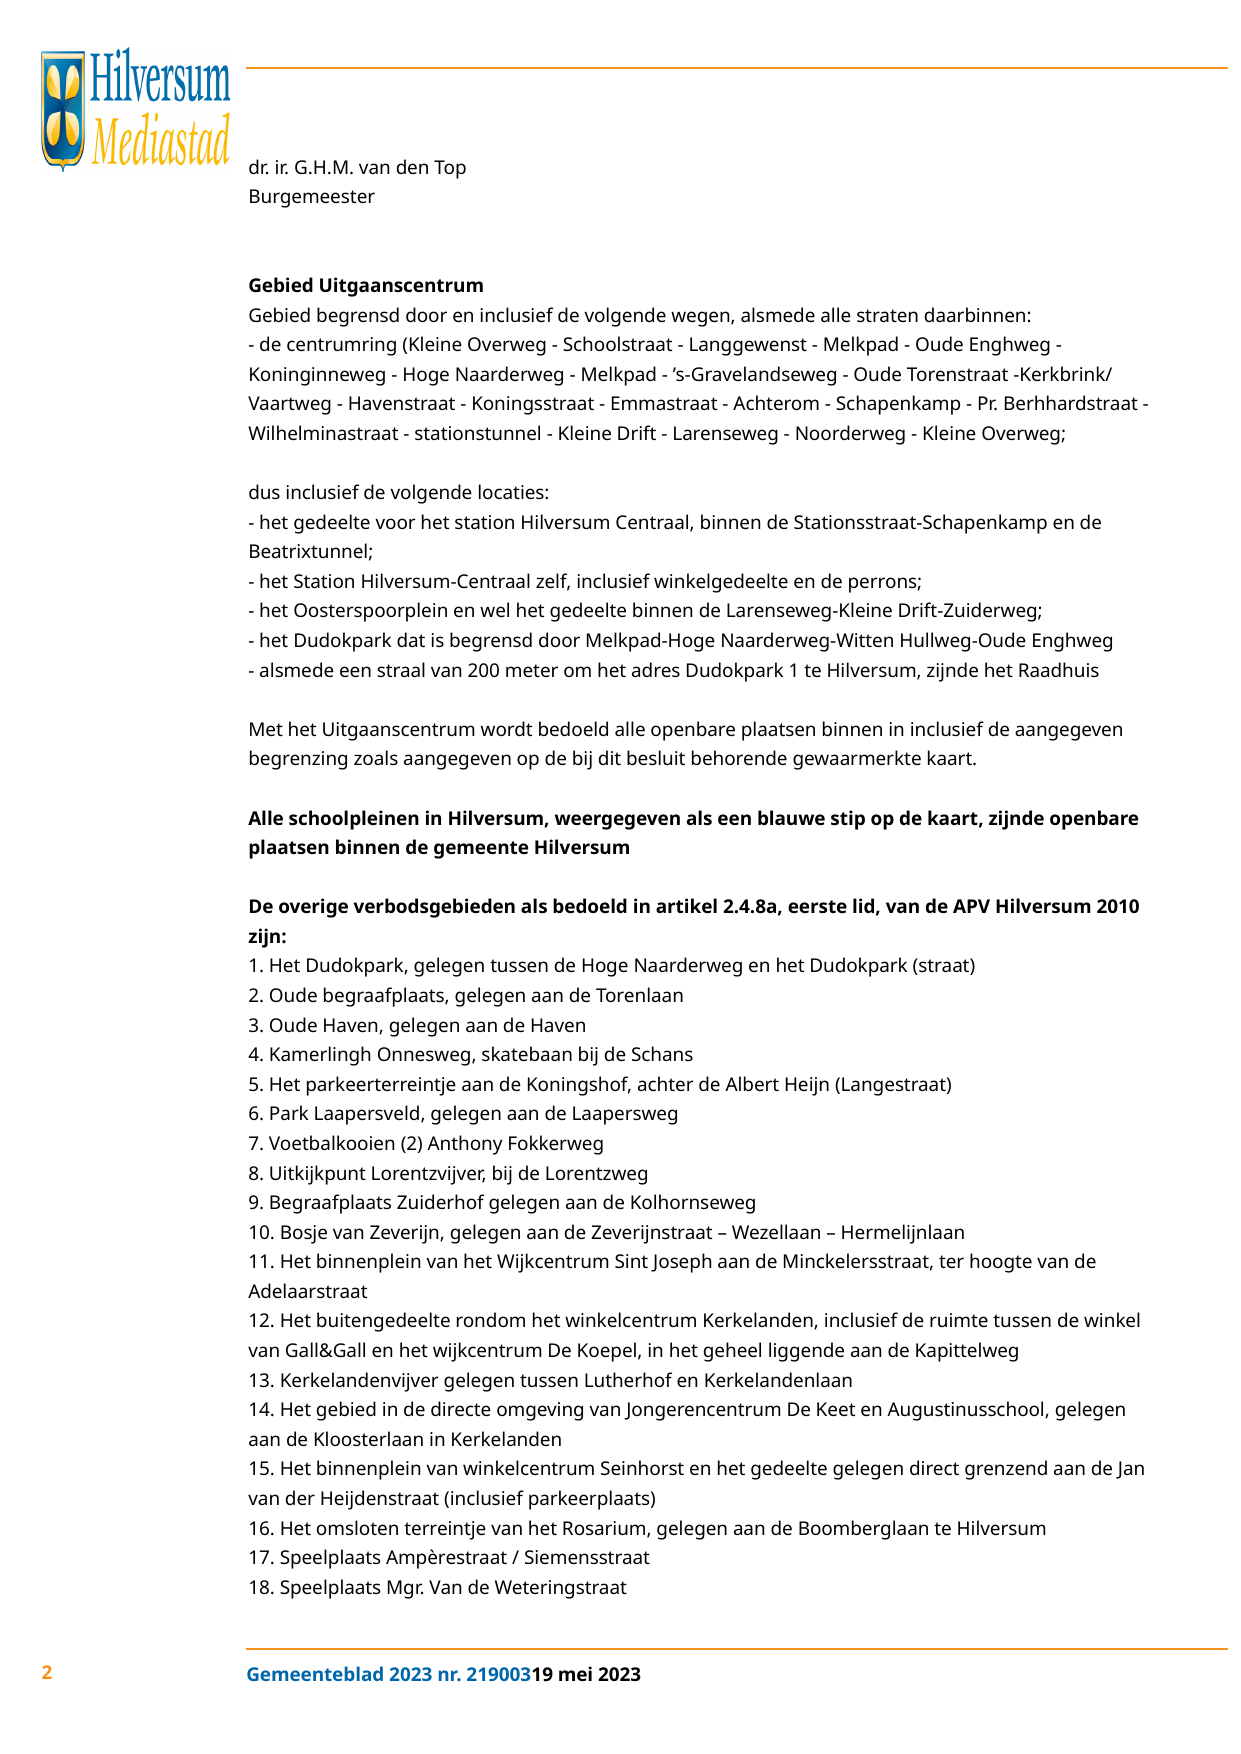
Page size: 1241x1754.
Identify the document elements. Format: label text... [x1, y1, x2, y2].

text - het Dudokpark dat is begrensd door Melkpad-Hoge Naarderweg-Witten Hullweg-Oude Enghweg [248, 627, 1152, 653]
text 5. Het parkeerterreintje aan de Koningshof, achter de Albert Heijn (Langestraat) [248, 1071, 1152, 1097]
text - de centrumring (Kleine Overweg - Schoolstraat - Langgewenst - Melkpad - Oude Enghweg - Koninginneweg - Hoge Naarderweg - Melkpad - ’s-Gravelandseweg - Oude Torenstraat -Kerkbrink/ Vaartweg - Havenstraat - Koningsstraat - Emmastraat - Achterom - Schapenkamp - Pr. Berhhardstraat - Wilhelminastraat - stationstunnel - Kleine Drift - Larenseweg - Noorderweg - Kleine Overweg; [248, 331, 1152, 446]
text 18. Speelplaats Mgr. Van de Weteringstraat [248, 1574, 1152, 1600]
text Met het Uitgaanscentrum wordt bedoeld alle openbare plaatsen binnen in inclusief de aangegeven begrenzing zoals aangegeven op de bij dit besluit behorende gewaarmerkte kaart. [248, 716, 1152, 771]
text Gebied begrensd door en inclusief de volgende wegen, alsmede alle straten daarbinnen: [248, 302, 1152, 328]
text - alsmede een straal van 200 meter om het adres Dudokpark 1 te Hilversum, zijnde het Raadhuis [248, 657, 1152, 683]
text 15. Het binnenplein van winkelcentrum Seinhorst en het gedeelte gelegen direct grenzend aan de Jan van der Heijdenstraat (inclusief parkeerplaats) [248, 1456, 1152, 1511]
text 7. Voetbalkooien (2) Anthony Fokkerweg [248, 1130, 1152, 1156]
text 17. Speelplaats Ampèrestraat / Siemensstraat [248, 1544, 1152, 1570]
text 10. Bosje van Zeverijn, gelegen aan de Zeverijnstraat – Wezellaan – Hermelijnlaan [248, 1219, 1152, 1245]
text 4. Kamerlingh Onnesweg, skatebaan bij de Schans [248, 1041, 1152, 1067]
text 12. Het buitengedeelte rondom het winkelcentrum Kerkelanden, inclusief de ruimte tussen de winkel van Gall&Gall en het wijkcentrum De Koepel, in het geheel liggende aan de Kapittelweg [248, 1308, 1152, 1363]
text 6. Park Laapersveld, gelegen aan de Laapersweg [248, 1101, 1152, 1126]
text Burgemeester [248, 183, 1152, 209]
text - het gedeelte voor het station Hilversum Centraal, binnen de Stationsstraat-Schapenkamp en de Beatrixtunnel; [248, 509, 1152, 564]
text 16. Het omsloten terreintje van het Rosarium, gelegen aan de Boomberglaan te Hilversum [248, 1515, 1152, 1541]
text dr. ir. G.H.M. van den Top [248, 154, 1152, 180]
text 3. Oude Haven, gelegen aan de Haven [248, 1012, 1152, 1038]
text dus inclusief de volgende locaties: [248, 479, 1152, 505]
text 11. Het binnenplein van het Wijkcentrum Sint Joseph aan de Minckelersstraat, ter hoogte van de Adelaarstraat [248, 1248, 1152, 1304]
text 2. Oude begraafplaats, gelegen aan de Torenlaan [248, 982, 1152, 1008]
text 8. Uitkijkpunt Lorentzvijver, bij de Lorentzweg [248, 1160, 1152, 1186]
text - het Station Hilversum-Centraal zelf, inclusief winkelgedeelte en de perrons; [248, 568, 1152, 594]
text Alle schoolpleinen in Hilversum, weergegeven als een blauwe stip op de kaart, zijnde openbare plaatsen binnen de gemeente Hilversum [248, 805, 1152, 860]
text 9. Begraafplaats Zuiderhof gelegen aan de Kolhornseweg [248, 1189, 1152, 1215]
text - het Oosterspoorplein en wel het gedeelte binnen de Larenseweg-Kleine Drift-Zuiderweg; [248, 598, 1152, 623]
text 13. Kerkelandenvijver gelegen tussen Lutherhof en Kerkelandenlaan [248, 1367, 1152, 1393]
text Gebied Uitgaanscentrum [248, 272, 1152, 298]
text 14. Het gebied in de directe omgeving van Jongerencentrum De Keet en Augustinusschool, gelegen aan de Kloosterlaan in Kerkelanden [248, 1396, 1152, 1452]
picture [41, 47, 231, 172]
text 1. Het Dudokpark, gelegen tussen de Hoge Naarderweg en het Dudokpark (straat) [248, 953, 1152, 978]
text De overige verbodsgebieden als bedoeld in artikel 2.4.8a, eerste lid, van de APV Hilversum 2010 zijn: [248, 893, 1152, 949]
